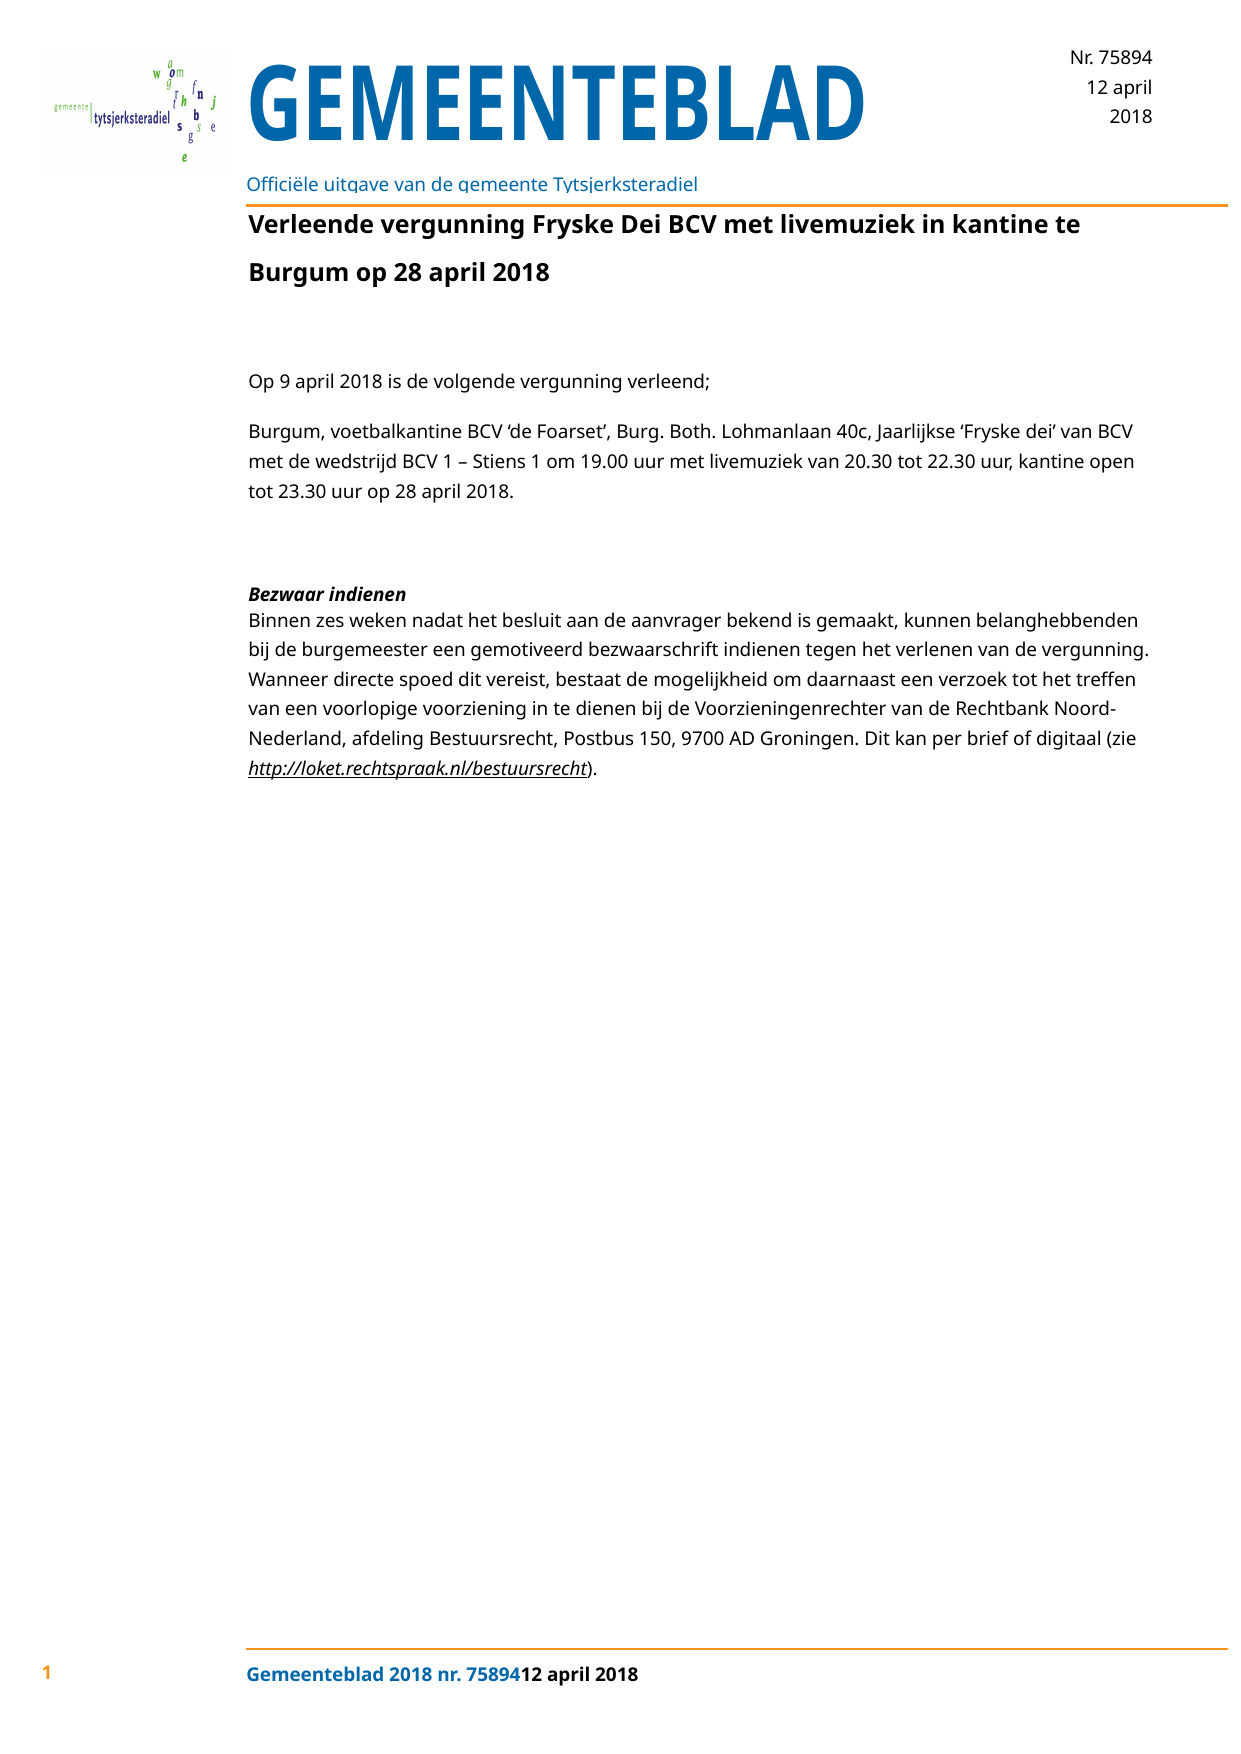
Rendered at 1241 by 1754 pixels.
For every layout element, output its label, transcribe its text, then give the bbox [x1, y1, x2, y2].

picture [41, 47, 231, 172]
text Verleende vergunning Fryske Dei BCV met livemuziek in kantine te Burgum op 28 april 2018 [248, 207, 1152, 288]
text Burgum, voetbalkantine BCV ‘de Foarset’, Burg. Both. Lohmanlaan 40c, Jaarlijkse ‘Fryske dei’ van BCV met de wedstrijd BCV 1 – Stiens 1 om 19.00 uur met livemuziek van 20.30 tot 22.30 uur, kantine open tot 23.30 uur op 28 april 2018. [248, 419, 1152, 504]
text Binnen zes weken nadat het besluit aan de aanvrager bekend is gemaakt, kunnen belanghebbenden bij de burgemeester een gemotiveerd bezwaarschrift indienen tegen het verlenen van de vergunning. Wanneer directe spoed dit vereist, bestaat de mogelijkheid om daarnaast een verzoek tot het treffen van een voorlopige voorziening in te dienen bij de Voorzieningenrechter van de Rechtbank Noord-Nederland, afdeling Bestuursrecht, Postbus 150, 9700 AD Groningen. Dit kan per brief of digitaal (zie http://loket.rechtspraak.nl/bestuursrecht). [248, 607, 1152, 781]
text Op 9 april 2018 is de volgende vergunning verleend; [248, 368, 1152, 394]
text Bezwaar indienen [248, 581, 1152, 607]
